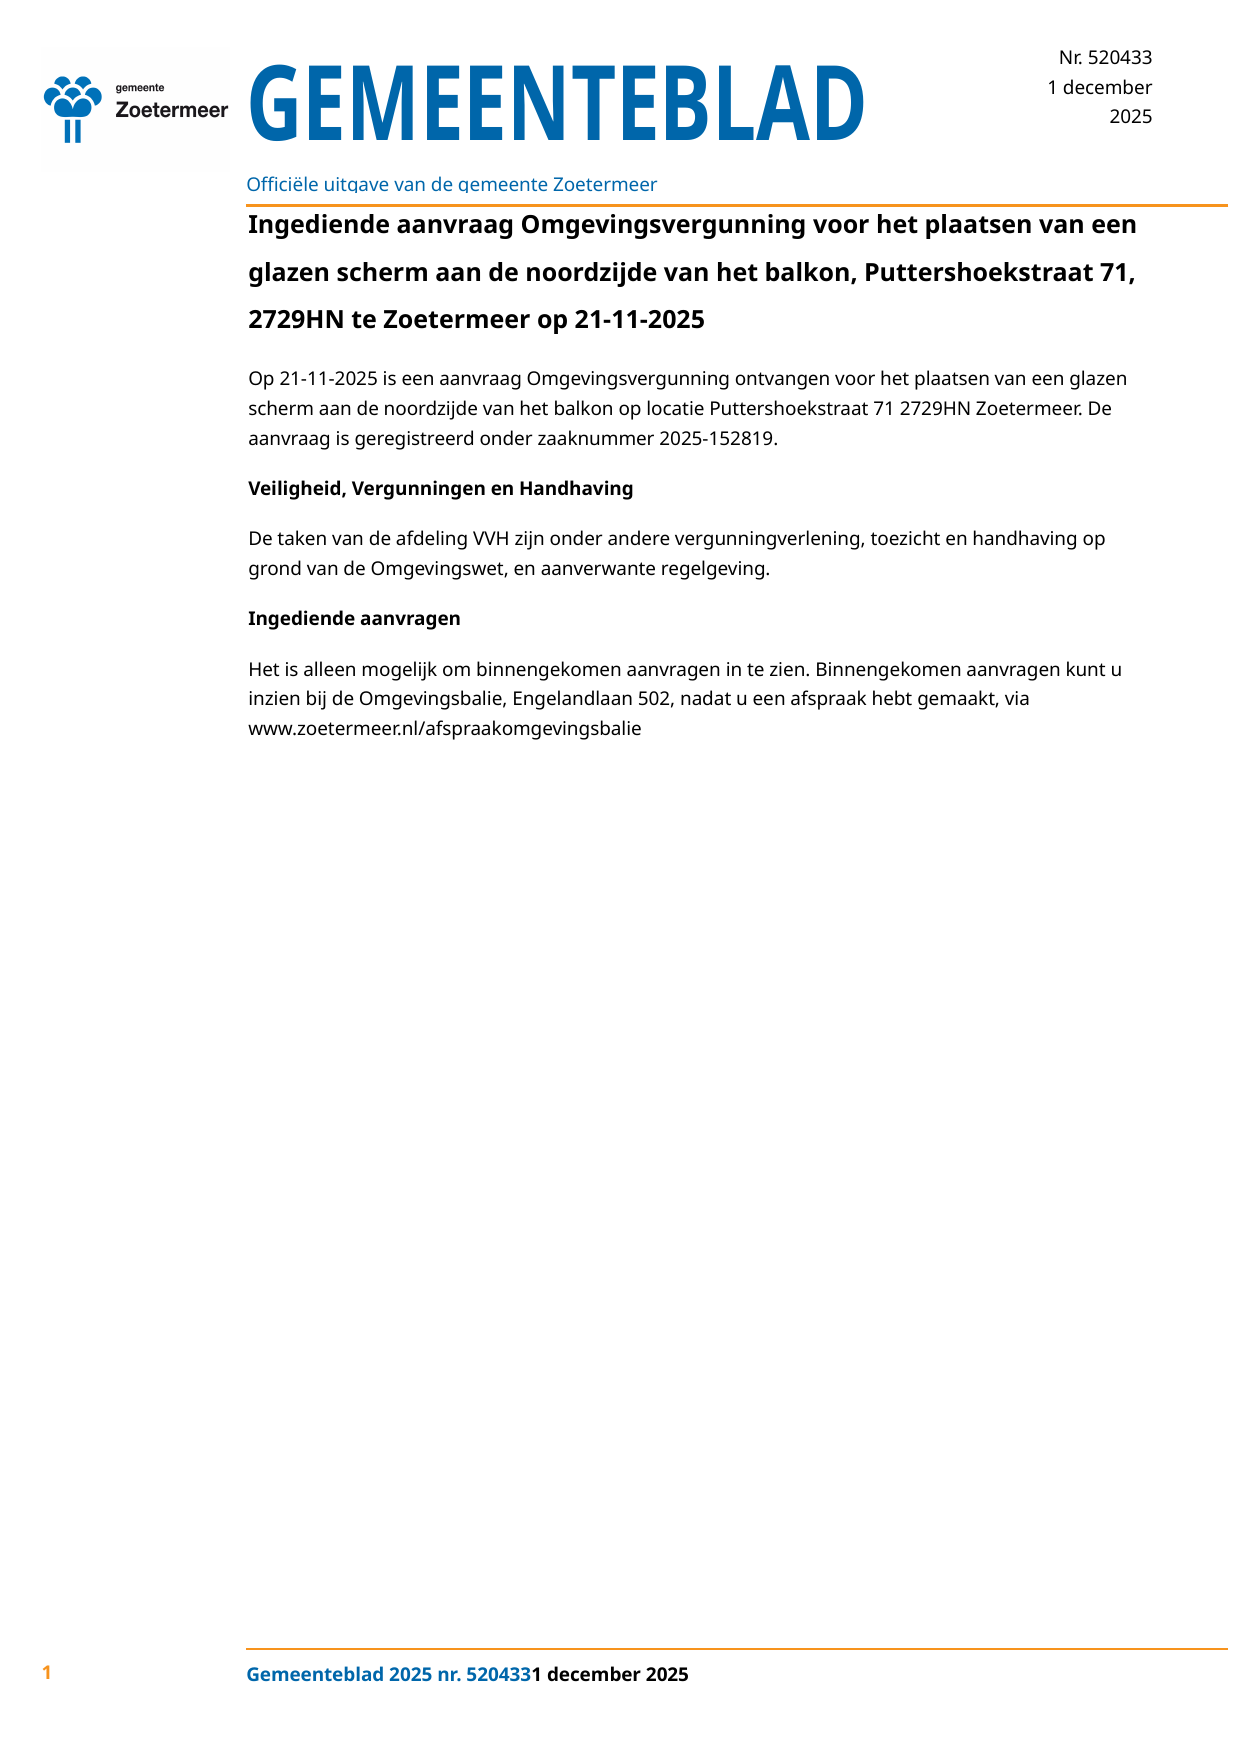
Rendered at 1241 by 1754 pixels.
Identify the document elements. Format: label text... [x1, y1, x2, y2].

text De taken van de afdeling VVH zijn onder andere vergunningverlening, toezicht en handhaving op grond van de Omgevingswet, en aanverwante regelgeving. [248, 526, 1152, 581]
text Ingediende aanvragen [248, 606, 1152, 631]
text Op 21-11-2025 is een aanvraag Omgevingsvergunning ontvangen voor het plaatsen van een glazen scherm aan de noordzijde van het balkon op locatie Puttershoekstraat 71 2729HN Zoetermeer. De aanvraag is geregistreerd onder zaaknummer 2025-152819. [248, 366, 1152, 450]
text Ingediende aanvraag Omgevingsvergunning voor het plaatsen van een glazen scherm aan de noordzijde van het balkon, Puttershoekstraat 71, 2729HN te Zoetermeer op 21-11-2025 [248, 207, 1152, 336]
text Veiligheid, Vergunningen en Handhaving [248, 475, 1152, 501]
text Het is alleen mogelijk om binnengekomen aanvragen in te zien. Binnengekomen aanvragen kunt u inzien bij de Omgevingsbalie, Engelandlaan 502, nadat u een afspraak hebt gemaakt, via www.zoetermeer.nl/afspraakomgevingsbalie [248, 656, 1152, 741]
picture [41, 47, 231, 172]
